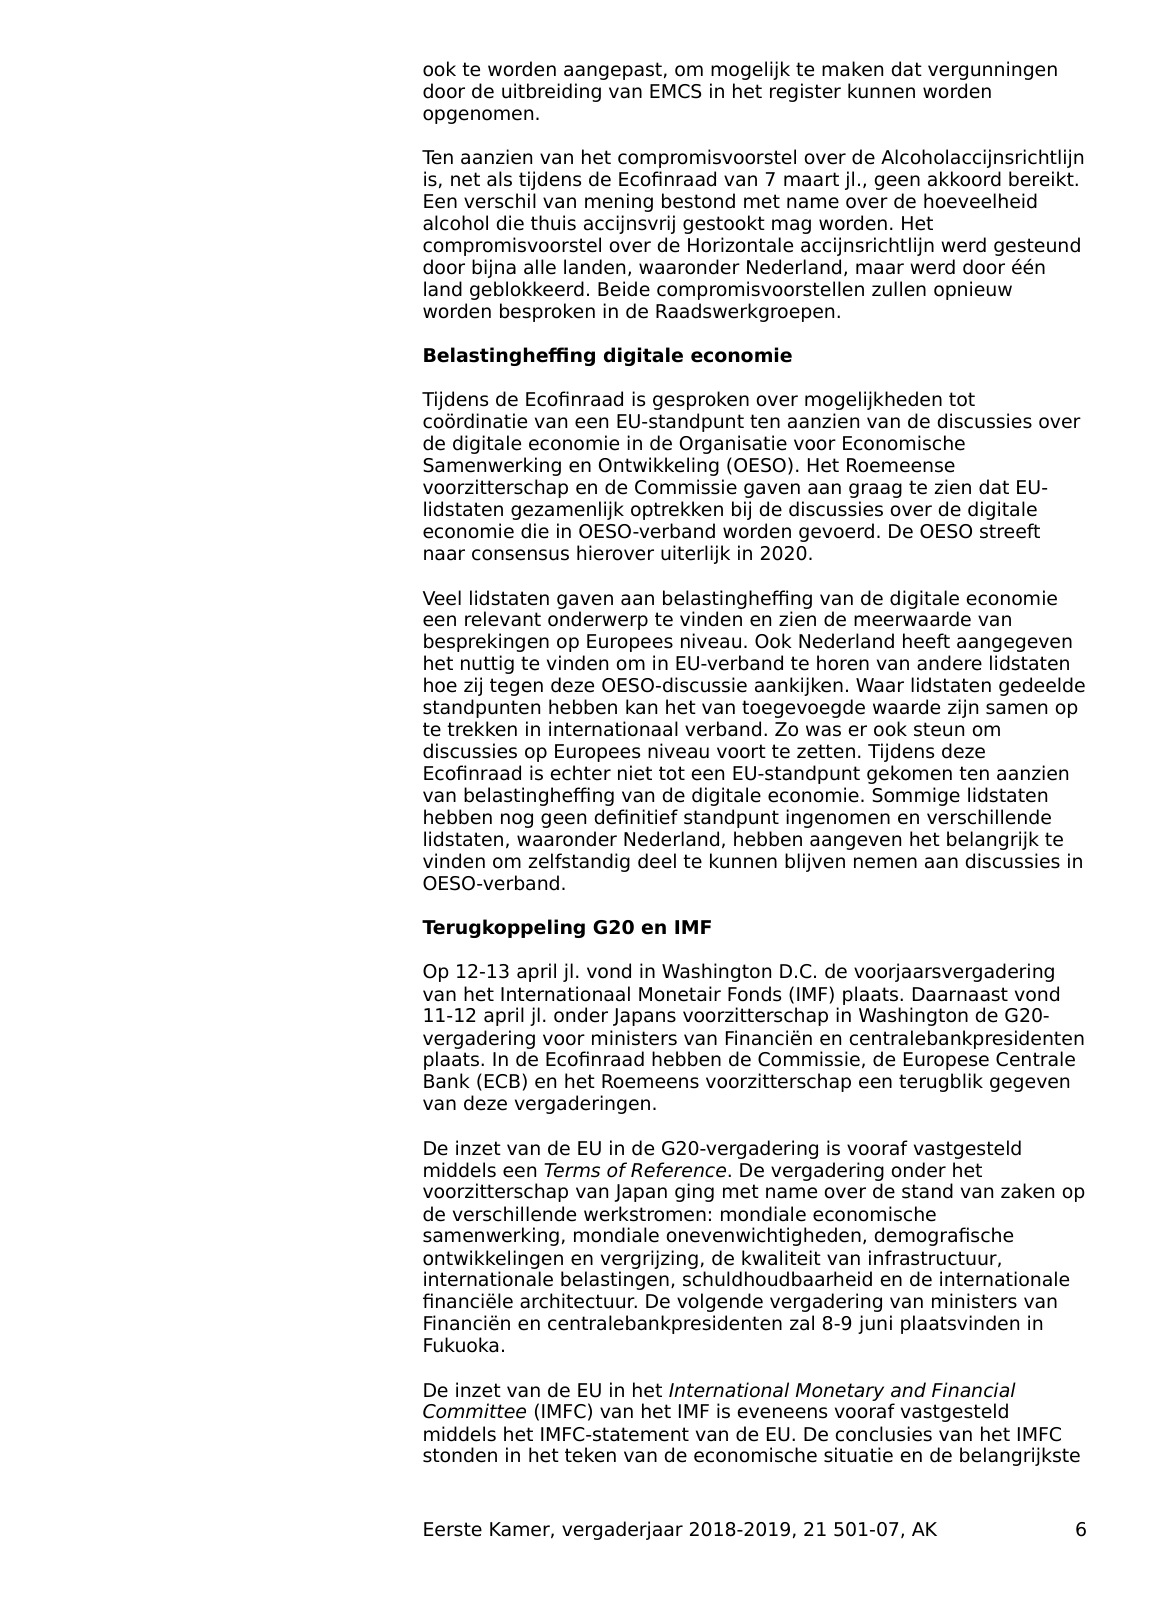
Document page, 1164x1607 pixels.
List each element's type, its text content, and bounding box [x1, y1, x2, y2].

text Ten aanzien van het compromisvoorstel over de Alcoholaccijnsrichtlijn is, net als tijdens de Ecofinraad van 7 maart jl., geen akkoord bereikt. Een verschil van mening bestond met name over de hoeveelheid alcohol die thuis accijnsvrij gestookt mag worden. Het compromisvoorstel over de Horizontale accijnsrichtlijn werd gesteund door bijna alle landen, waaronder Nederland, maar werd door één land geblokkeerd. Beide compromisvoorstellen zullen opnieuw worden besproken in de Raadswerkgroepen. [422, 147, 1087, 323]
text Tijdens de Ecofinraad is gesproken over mogelijkheden tot coördinatie van een EU-standpunt ten aanzien van de discussies over de digitale economie in de Organisatie voor Economische Samenwerking en Ontwikkeling (OESO). Het Roemeense voorzitterschap en de Commissie gaven aan graag te zien dat EU-lidstaten gezamenlijk optrekken bij de discussies over de digitale economie die in OESO-verband worden gevoerd. De OESO streeft naar consensus hierover uiterlijk in 2020. [422, 389, 1087, 565]
text ook te worden aangepast, om mogelijk te maken dat vergunningen door de uitbreiding van EMCS in het register kunnen worden opgenomen. [422, 59, 1087, 125]
text Veel lidstaten gaven aan belastingheffing van de digitale economie een relevant onderwerp te vinden en zien de meerwaarde van besprekingen op Europees niveau. Ook Nederland heeft aangegeven het nuttig te vinden om in EU-verband te horen van andere lidstaten hoe zij tegen deze OESO-discussie aankijken. Waar lidstaten gedeelde standpunten hebben kan het van toegevoegde waarde zijn samen op te trekken in internationaal verband. Zo was er ook steun om discussies op Europees niveau voort te zetten. Tijdens deze Ecofinraad is echter niet tot een EU-standpunt gekomen ten aanzien van belastingheffing van de digitale economie. Sommige lidstaten hebben nog geen definitief standpunt ingenomen en verschillende lidstaten, waaronder Nederland, hebben aangeven het belangrijk te vinden om zelfstandig deel te kunnen blijven nemen aan discussies in OESO-verband. [422, 587, 1087, 895]
subtitle Belastingheffing digitale economie [422, 345, 1087, 367]
text De inzet van de EU in het International Monetary and Financial Committee (IMFC) van het IMF is eveneens vooraf vastgesteld middels het IMFC-statement van de EU. De conclusies van het IMFC stonden in het teken van de economische situatie en de belangrijkste [422, 1379, 1087, 1467]
text De inzet van de EU in de G20-vergadering is vooraf vastgesteld middels een Terms of Reference. De vergadering onder het voorzitterschap van Japan ging met name over de stand van zaken op de verschillende werkstromen: mondiale economische samenwerking, mondiale onevenwichtigheden, demografische ontwikkelingen en vergrijzing, de kwaliteit van infrastructuur, internationale belastingen, schuldhoudbaarheid en de internationale financiële architectuur. De volgende vergadering van ministers van Financiën en centralebankpresidenten zal 8-9 juni plaatsvinden in Fukuoka. [422, 1137, 1087, 1357]
subtitle Terugkoppeling G20 en IMF [422, 917, 1087, 939]
text Op 12-13 april jl. vond in Washington D.C. de voorjaarsvergadering van het Internationaal Monetair Fonds (IMF) plaats. Daarnaast vond 11-12 april jl. onder Japans voorzitterschap in Washington de G20-vergadering voor ministers van Financiën en centralebankpresidenten plaats. In de Ecofinraad hebben de Commissie, de Europese Centrale Bank (ECB) en het Roemeens voorzitterschap een terugblik gegeven van deze vergaderingen. [422, 961, 1087, 1115]
